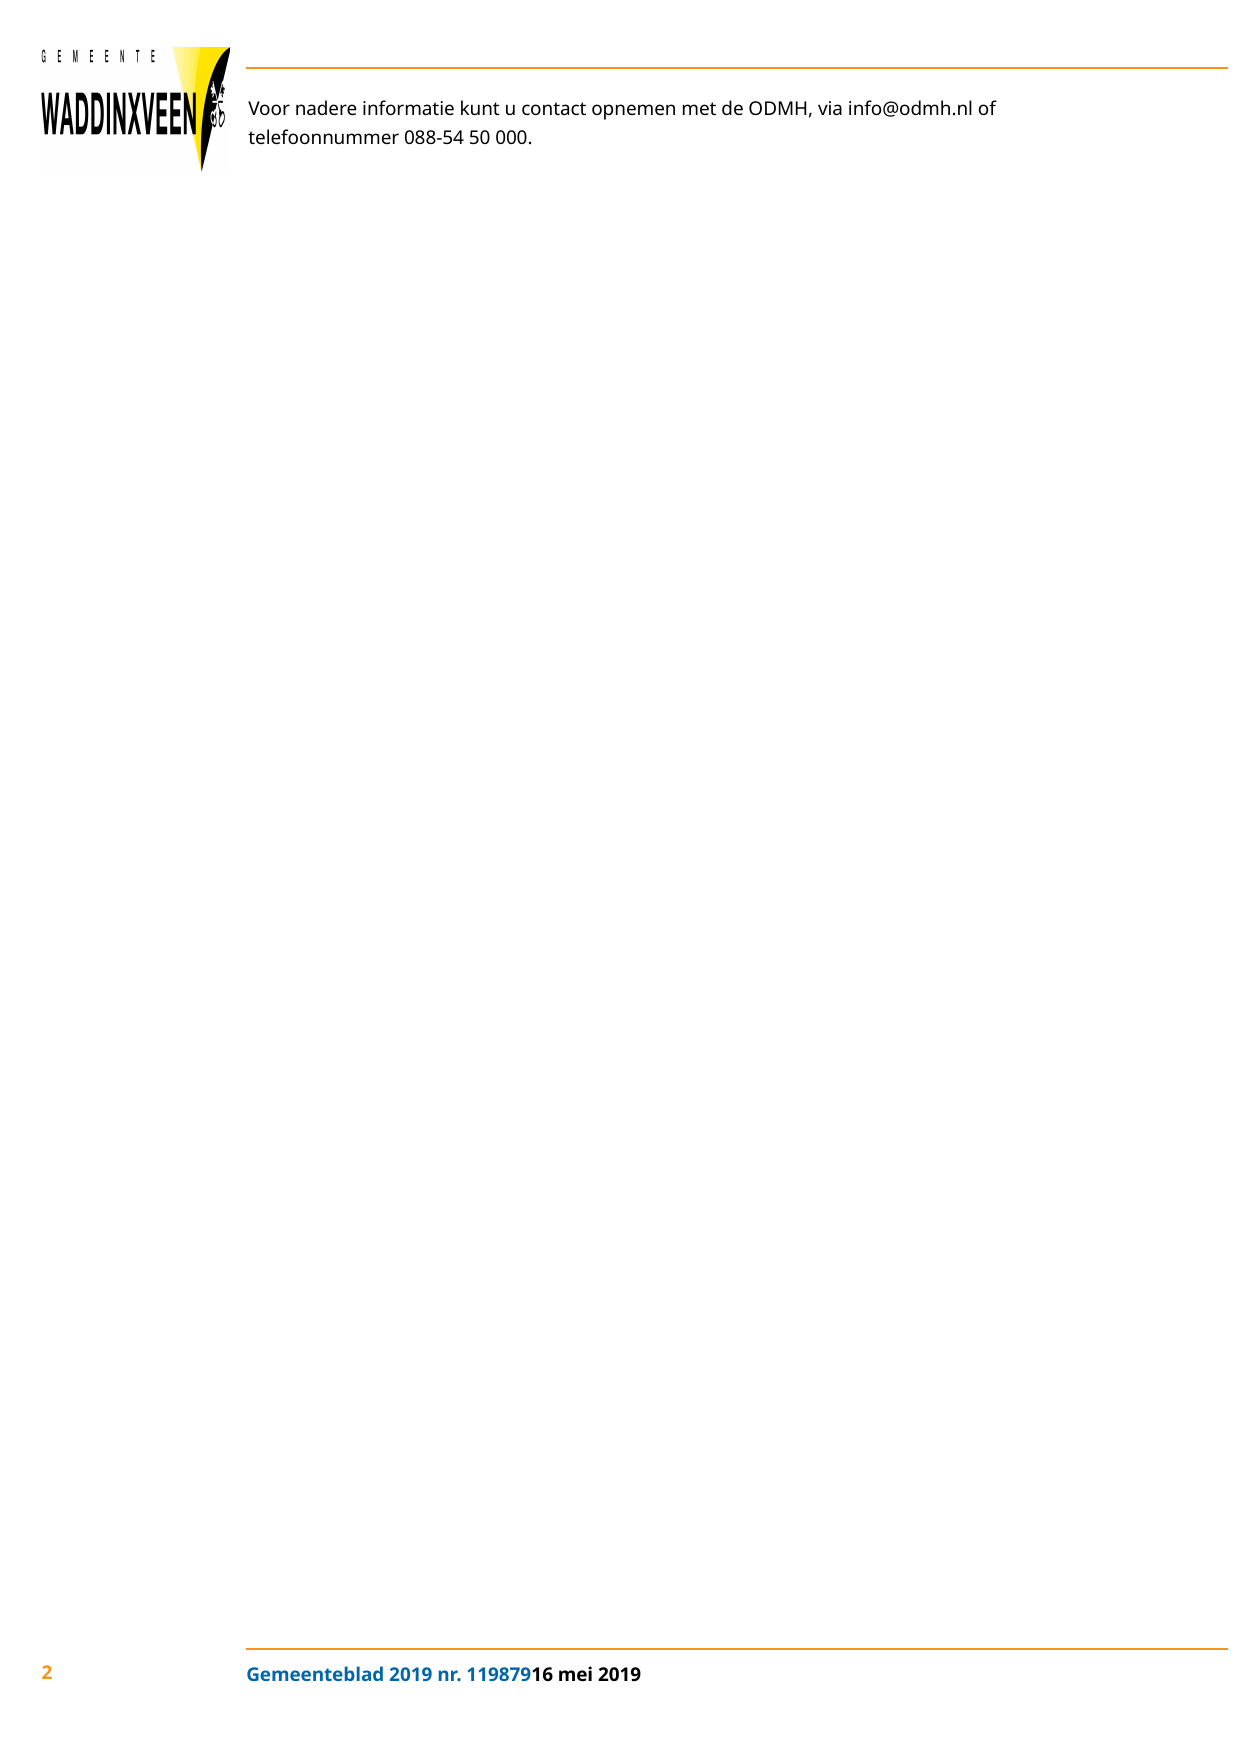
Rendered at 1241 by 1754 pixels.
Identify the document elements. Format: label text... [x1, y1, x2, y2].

picture [41, 47, 231, 172]
text Voor nadere informatie kunt u contact opnemen met de ODMH, via info@odmh.nl of telefoonnummer 088-54 50 000. [248, 95, 1152, 150]
